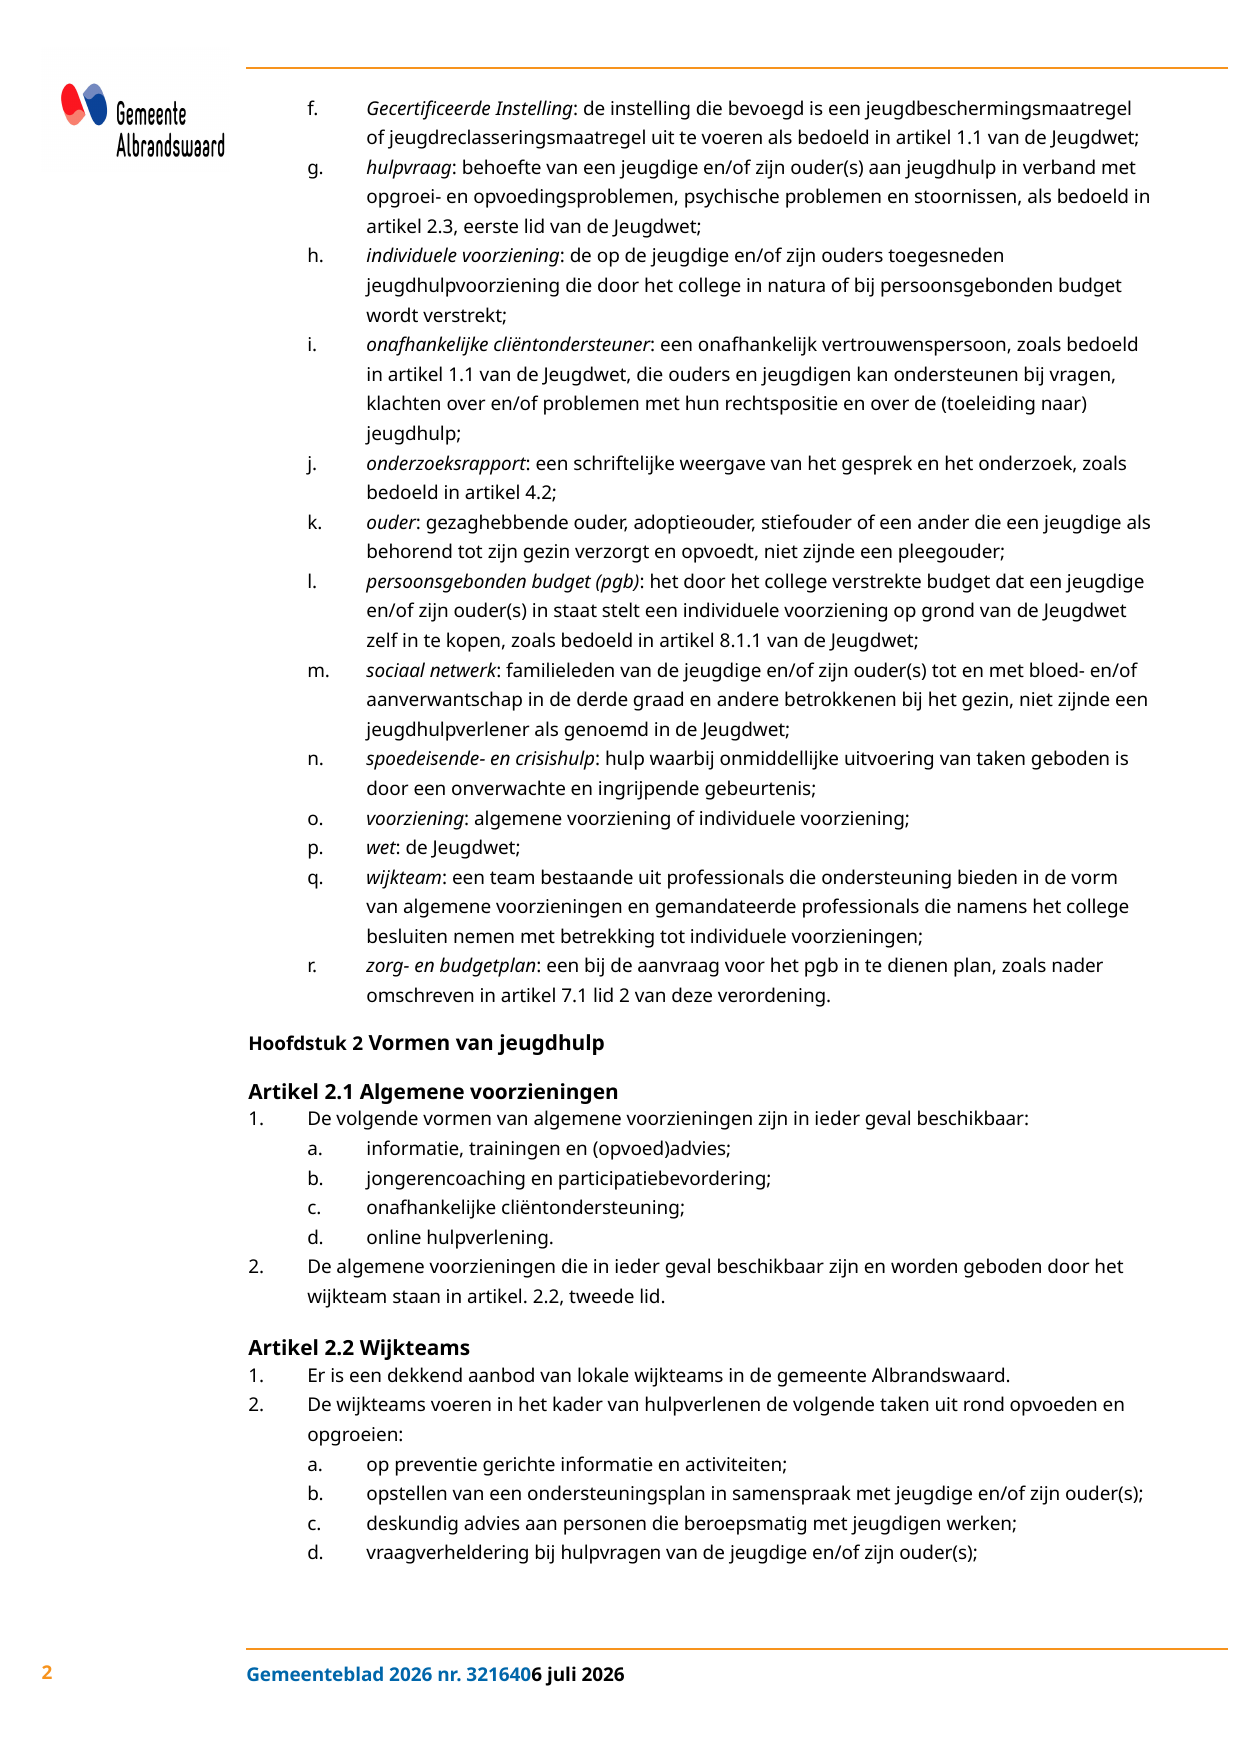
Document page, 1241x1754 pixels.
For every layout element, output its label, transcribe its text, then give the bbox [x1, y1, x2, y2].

list sociaal netwerk: familieleden van de jeugdige en/of zijn ouder(s) tot en met bloed- en/of aanverwantschap in de derde graad en andere betrokkenen bij het gezin, niet zijnde een jeugdhulpverlener als genoemd in de Jeugdwet; [307, 657, 1152, 742]
list Gecertificeerde Instelling: de instelling die bevoegd is een jeugdbeschermingsmaatregel of jeugdreclasseringsmaatregel uit te voeren als bedoeld in artikel 1.1 van de Jeugdwet; [307, 95, 1152, 150]
list zorg- en budgetplan: een bij de aanvraag voor het pgb in te dienen plan, zoals nader omschreven in artikel 7.1 lid 2 van deze verordening. [307, 953, 1152, 1008]
list vraagverheldering bij hulpvragen van de jeugdige en/of zijn ouder(s); [307, 1539, 1152, 1565]
text Artikel 2.2 Wijkteams [248, 1333, 1152, 1362]
list online hulpverlening. [307, 1224, 1152, 1250]
list onafhankelijke cliëntondersteuning; [307, 1194, 1152, 1220]
list wet: de Jeugdwet; [307, 834, 1152, 860]
list op preventie gerichte informatie en activiteiten; [307, 1451, 1152, 1476]
list hulpvraag: behoefte van een jeugdige en/of zijn ouder(s) aan jeugdhulp in verband met opgroei- en opvoedingsproblemen, psychische problemen en stoornissen, als bedoeld in artikel 2.3, eerste lid van de Jeugdwet; [307, 154, 1152, 239]
list persoonsgebonden budget (pgb): het door het college verstrekte budget dat een jeugdige en/of zijn ouder(s) in staat stelt een individuele voorziening op grond van de Jeugdwet zelf in te kopen, zoals bedoeld in artikel 8.1.1 van de Jeugdwet; [307, 568, 1152, 653]
list Er is een dekkend aanbod van lokale wijkteams in de gemeente Albrandswaard. [248, 1362, 1152, 1388]
list opstellen van een ondersteuningsplan in samenspraak met jeugdige en/of zijn ouder(s); [307, 1480, 1152, 1506]
list wijkteam: een team bestaande uit professionals die ondersteuning bieden in de vorm van algemene voorzieningen en gemandateerde professionals die namens het college besluiten nemen met betrekking tot individuele voorzieningen; [307, 864, 1152, 949]
list onafhankelijke cliëntondersteuner: een onafhankelijk vertrouwenspersoon, zoals bedoeld in artikel 1.1 van de Jeugdwet, die ouders en jeugdigen kan ondersteunen bij vragen, klachten over en/of problemen met hun rechtspositie en over de (toeleiding naar) jeugdhulp; [307, 331, 1152, 446]
list onderzoeksrapport: een schriftelijke weergave van het gesprek en het onderzoek, zoals bedoeld in artikel 4.2; [307, 450, 1152, 505]
list De wijkteams voeren in het kader van hulpverlenen de volgende taken uit rond opvoeden en opgroeien: [248, 1392, 1152, 1447]
list deskundig advies aan personen die beroepsmatig met jeugdigen werken; [307, 1510, 1152, 1536]
picture [41, 47, 231, 172]
text Hoofdstuk 2 Vormen van jeugdhulp [248, 1028, 1152, 1056]
text Artikel 2.1 Algemene voorzieningen [248, 1077, 1152, 1106]
list voorziening: algemene voorziening of individuele voorziening; [307, 805, 1152, 831]
list individuele voorziening: de op de jeugdige en/of zijn ouders toegesneden jeugdhulpvoorziening die door het college in natura of bij persoonsgebonden budget wordt verstrekt; [307, 243, 1152, 328]
list De algemene voorzieningen die in ieder geval beschikbaar zijn en worden geboden door het wijkteam staan in artikel. 2.2, tweede lid. [248, 1253, 1152, 1309]
list De volgende vormen van algemene voorzieningen zijn in ieder geval beschikbaar: [248, 1106, 1152, 1131]
list spoedeisende- en crisishulp: hulp waarbij onmiddellijke uitvoering van taken geboden is door een onverwachte en ingrijpende gebeurtenis; [307, 746, 1152, 801]
list informatie, trainingen en (opvoed)advies; [307, 1135, 1152, 1161]
list jongerencoaching en participatiebevordering; [307, 1165, 1152, 1191]
list ouder: gezaghebbende ouder, adoptieouder, stiefouder of een ander die een jeugdige als behorend tot zijn gezin verzorgt en opvoedt, niet zijnde een pleegouder; [307, 509, 1152, 564]
